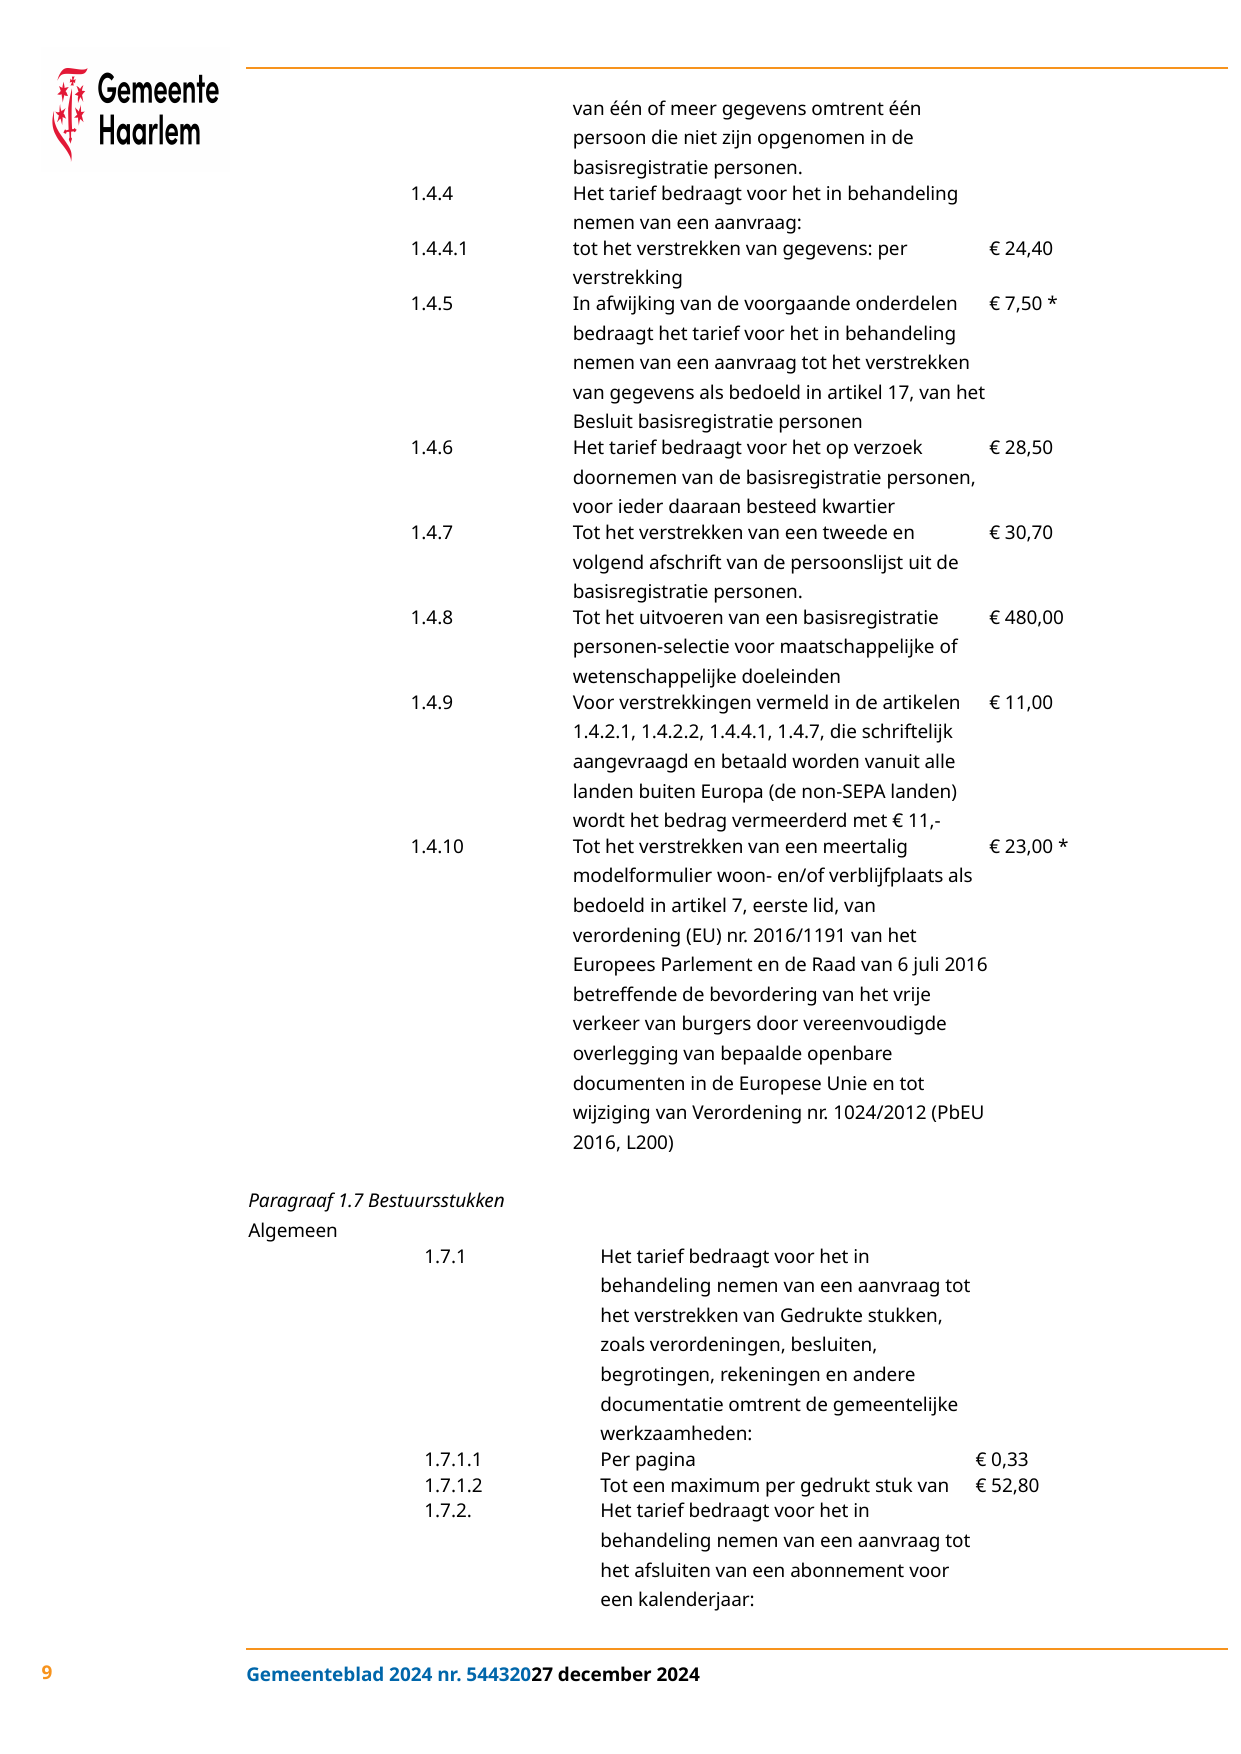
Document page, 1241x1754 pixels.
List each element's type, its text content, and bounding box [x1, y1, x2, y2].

table_cell Het tarief bedraagt voor het in behandeling nemen van een aanvraag: [573, 180, 989, 235]
table_cell [248, 1243, 424, 1446]
table_cell [248, 434, 410, 519]
table_cell € 480,00 [989, 604, 1152, 689]
table_cell 1.4.9 [410, 689, 573, 833]
table_cell € 30,70 [989, 519, 1152, 604]
table_cell Tot het verstrekken van een meertalig modelformulier woon- en/of verblijfplaats als bedoeld in artikel 7, eerste lid, van verordening (EU) nr. 2016/1191 van het Europees Parlement en de Raad van 6 juli 2016 betreffende de bevordering van het vrije verkeer van burgers door vereenvoudigde overlegging van bepaalde openbare documenten in de Europese Unie en tot wijziging van Verordening nr. 1024/2012 (PbEU 2016, L200) [573, 833, 989, 1155]
table_cell 1.4.7 [410, 519, 573, 604]
table_cell [975, 1243, 1152, 1446]
table_cell [410, 95, 573, 180]
table_cell 1.4.4 [410, 180, 573, 235]
table_cell Voor verstrekkingen vermeld in de artikelen 1.4.2.1, 1.4.2.2, 1.4.4.1, 1.4.7, die schriftelijk aangevraagd en betaald worden vanuit alle landen buiten Europa (de non-SEPA landen) wordt het bedrag vermeerderd met € 11,- [573, 689, 989, 833]
table_cell [248, 604, 410, 689]
table_cell Tot het uitvoeren van een basisregistratie personen-selectie voor maatschappelijke of wetenschappelijke doeleinden [573, 604, 989, 689]
table_cell [248, 833, 410, 1155]
table_header [600, 1217, 975, 1243]
table_cell [248, 1446, 424, 1472]
table_cell 1.4.5 [410, 290, 573, 434]
table_cell 1.7.1.1 [424, 1446, 600, 1472]
table_cell € 52,80 [975, 1472, 1152, 1498]
text Paragraaf 1.7 Bestuursstukken [248, 1187, 1152, 1213]
table_cell In afwijking van de voorgaande onderdelen bedraagt het tarief voor het in behandeling nemen van een aanvraag tot het verstrekken van gegevens als bedoeld in artikel 17, van het Besluit basisregistratie personen [573, 290, 989, 434]
table_cell Het tarief bedraagt voor het in behandeling nemen van een aanvraag tot het afsluiten van een abonnement voor een kalenderjaar: [600, 1498, 975, 1612]
table_header Algemeen [248, 1217, 424, 1243]
table_cell € 7,50 * [989, 290, 1152, 434]
table_cell € 11,00 [989, 689, 1152, 833]
table_cell 1.7.1.2 [424, 1472, 600, 1498]
table_cell Per pagina [600, 1446, 975, 1472]
table_cell [248, 1472, 424, 1498]
picture [41, 47, 231, 172]
table_cell Tot het verstrekken van een tweede en volgend afschrift van de persoonslijst uit de basisregistratie personen. [573, 519, 989, 604]
table_cell € 24,40 [989, 235, 1152, 290]
table_cell van één of meer gegevens omtrent één persoon die niet zijn opgenomen in de basisregistratie personen. [573, 95, 989, 180]
table_cell [248, 235, 410, 290]
table_cell € 0,33 [975, 1446, 1152, 1472]
table_cell € 23,00 * [989, 833, 1152, 1155]
table_cell [989, 180, 1152, 235]
table_cell 1.4.8 [410, 604, 573, 689]
table_cell 1.4.10 [410, 833, 573, 1155]
table_cell Het tarief bedraagt voor het in behandeling nemen van een aanvraag tot het verstrekken van Gedrukte stukken, zoals verordeningen, besluiten, begrotingen, rekeningen en andere documentatie omtrent de gemeentelijke werkzaamheden: [600, 1243, 975, 1446]
table_cell [989, 95, 1152, 180]
table_cell Het tarief bedraagt voor het op verzoek doornemen van de basisregistratie personen, voor ieder daaraan besteed kwartier [573, 434, 989, 519]
table_cell 1.4.4.1 [410, 235, 573, 290]
table_cell tot het verstrekken van gegevens: per verstrekking [573, 235, 989, 290]
table_cell [248, 689, 410, 833]
table_cell Tot een maximum per gedrukt stuk van [600, 1472, 975, 1498]
table_cell [248, 519, 410, 604]
table_cell 1.7.1 [424, 1243, 600, 1446]
table_cell [248, 180, 410, 235]
table_cell [248, 95, 410, 180]
table_header [975, 1217, 1152, 1243]
table_cell [975, 1498, 1152, 1612]
table_cell [248, 1498, 424, 1612]
table_cell € 28,50 [989, 434, 1152, 519]
table_cell 1.4.6 [410, 434, 573, 519]
table_header [424, 1217, 600, 1243]
table_cell 1.7.2. [424, 1498, 600, 1612]
table_cell [248, 290, 410, 434]
